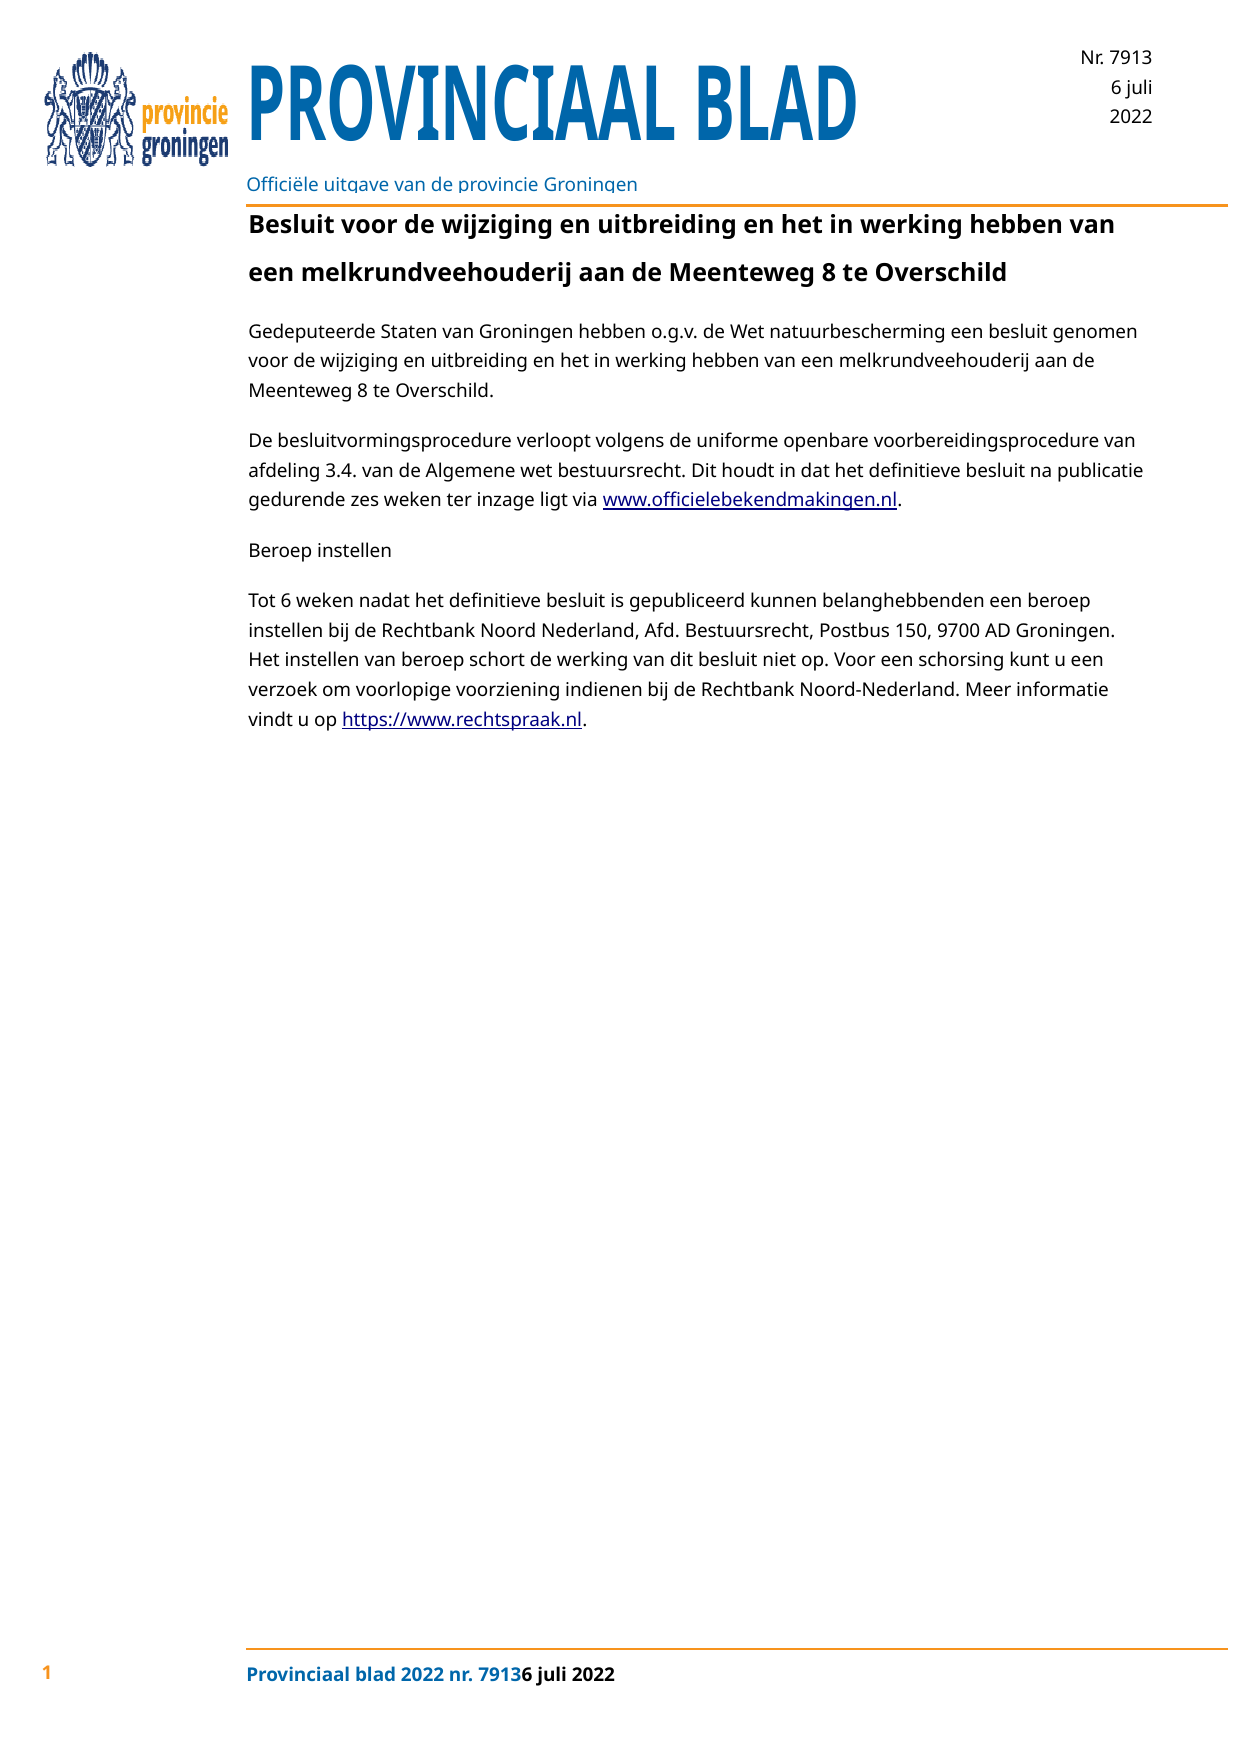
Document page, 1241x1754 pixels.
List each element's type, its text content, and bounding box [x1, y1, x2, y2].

picture [41, 47, 231, 172]
text Tot 6 weken nadat het definitieve besluit is gepubliceerd kunnen belanghebbenden een beroep instellen bij de Rechtbank Noord Nederland, Afd. Bestuursrecht, Postbus 150, 9700 AD Groningen. Het instellen van beroep schort de werking van dit besluit niet op. Voor een schorsing kunt u een verzoek om voorlopige voorziening indienen bij de Rechtbank Noord-Nederland. Meer informatie vindt u op https://www.rechtspraak.nl. [248, 587, 1152, 732]
text Beroep instellen [248, 537, 1152, 563]
text Besluit voor de wijziging en uitbreiding en het in werking hebben van een melkrundveehouderij aan de Meenteweg 8 te Overschild [248, 207, 1152, 288]
text De besluitvormingsprocedure verloopt volgens de uniforme openbare voorbereidingsprocedure van afdeling 3.4. van de Algemene wet bestuursrecht. Dit houdt in dat het definitieve besluit na publicatie gedurende zes weken ter inzage ligt via www.officielebekendmakingen.nl. [248, 427, 1152, 512]
text Gedeputeerde Staten van Groningen hebben o.g.v. de Wet natuurbescherming een besluit genomen voor de wijziging en uitbreiding en het in werking hebben van een melkrundveehouderij aan de Meenteweg 8 te Overschild. [248, 318, 1152, 403]
